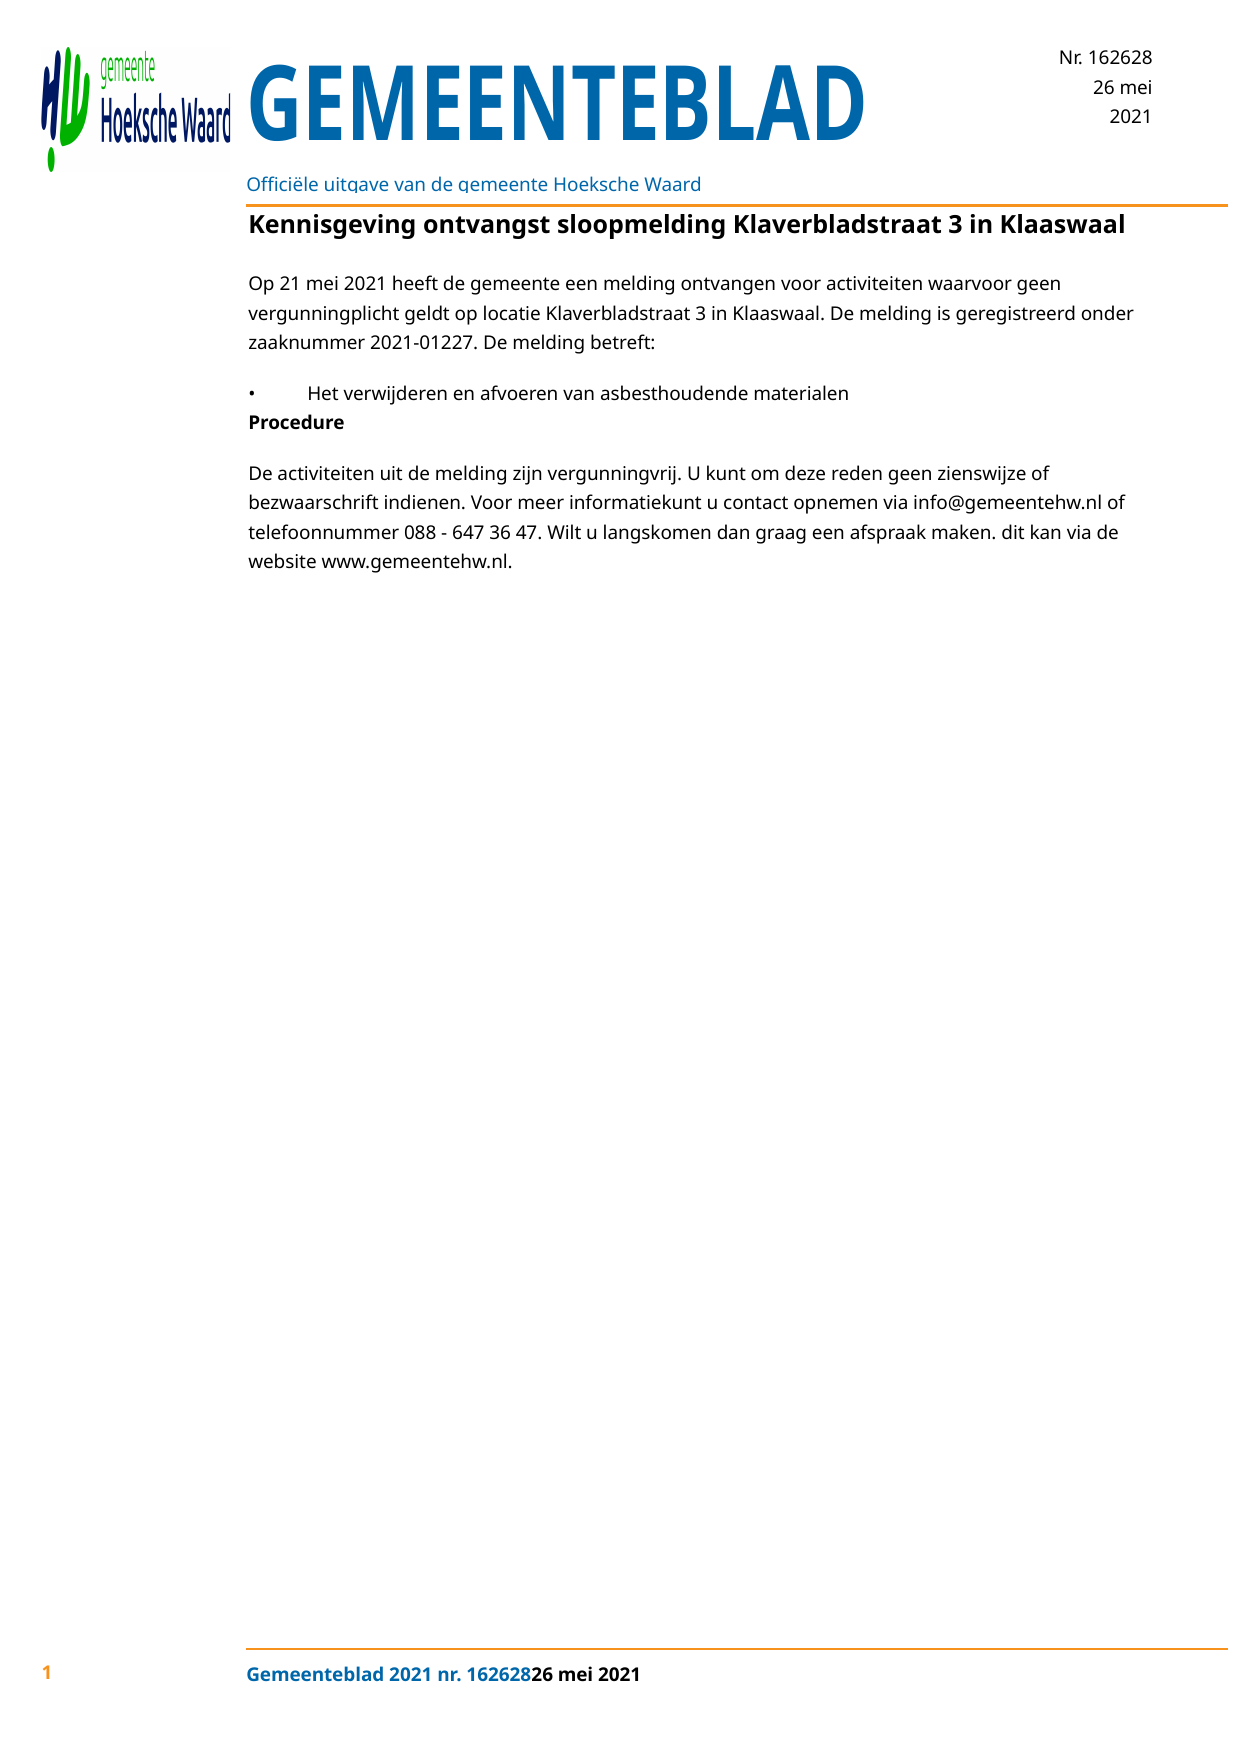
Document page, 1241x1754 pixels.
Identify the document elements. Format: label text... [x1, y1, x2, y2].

text Procedure [248, 409, 1152, 435]
list Het verwijderen en afvoeren van asbesthoudende materialen [248, 380, 1152, 406]
text De activiteiten uit de melding zijn vergunningvrij. U kunt om deze reden geen zienswijze of bezwaarschrift indienen. Voor meer informatiekunt u contact opnemen via info@gemeentehw.nl of telefoonnummer 088 - 647 36 47. Wilt u langskomen dan graag een afspraak maken. dit kan via de website www.gemeentehw.nl. [248, 460, 1152, 574]
picture [41, 47, 231, 172]
text Kennisgeving ontvangst sloopmelding Klaverbladstraat 3 in Klaaswaal [248, 207, 1152, 241]
text Op 21 mei 2021 heeft de gemeente een melding ontvangen voor activiteiten waarvoor geen vergunningplicht geldt op locatie Klaverbladstraat 3 in Klaaswaal. De melding is geregistreerd onder zaaknummer 2021-01227. De melding betreft: [248, 270, 1152, 355]
